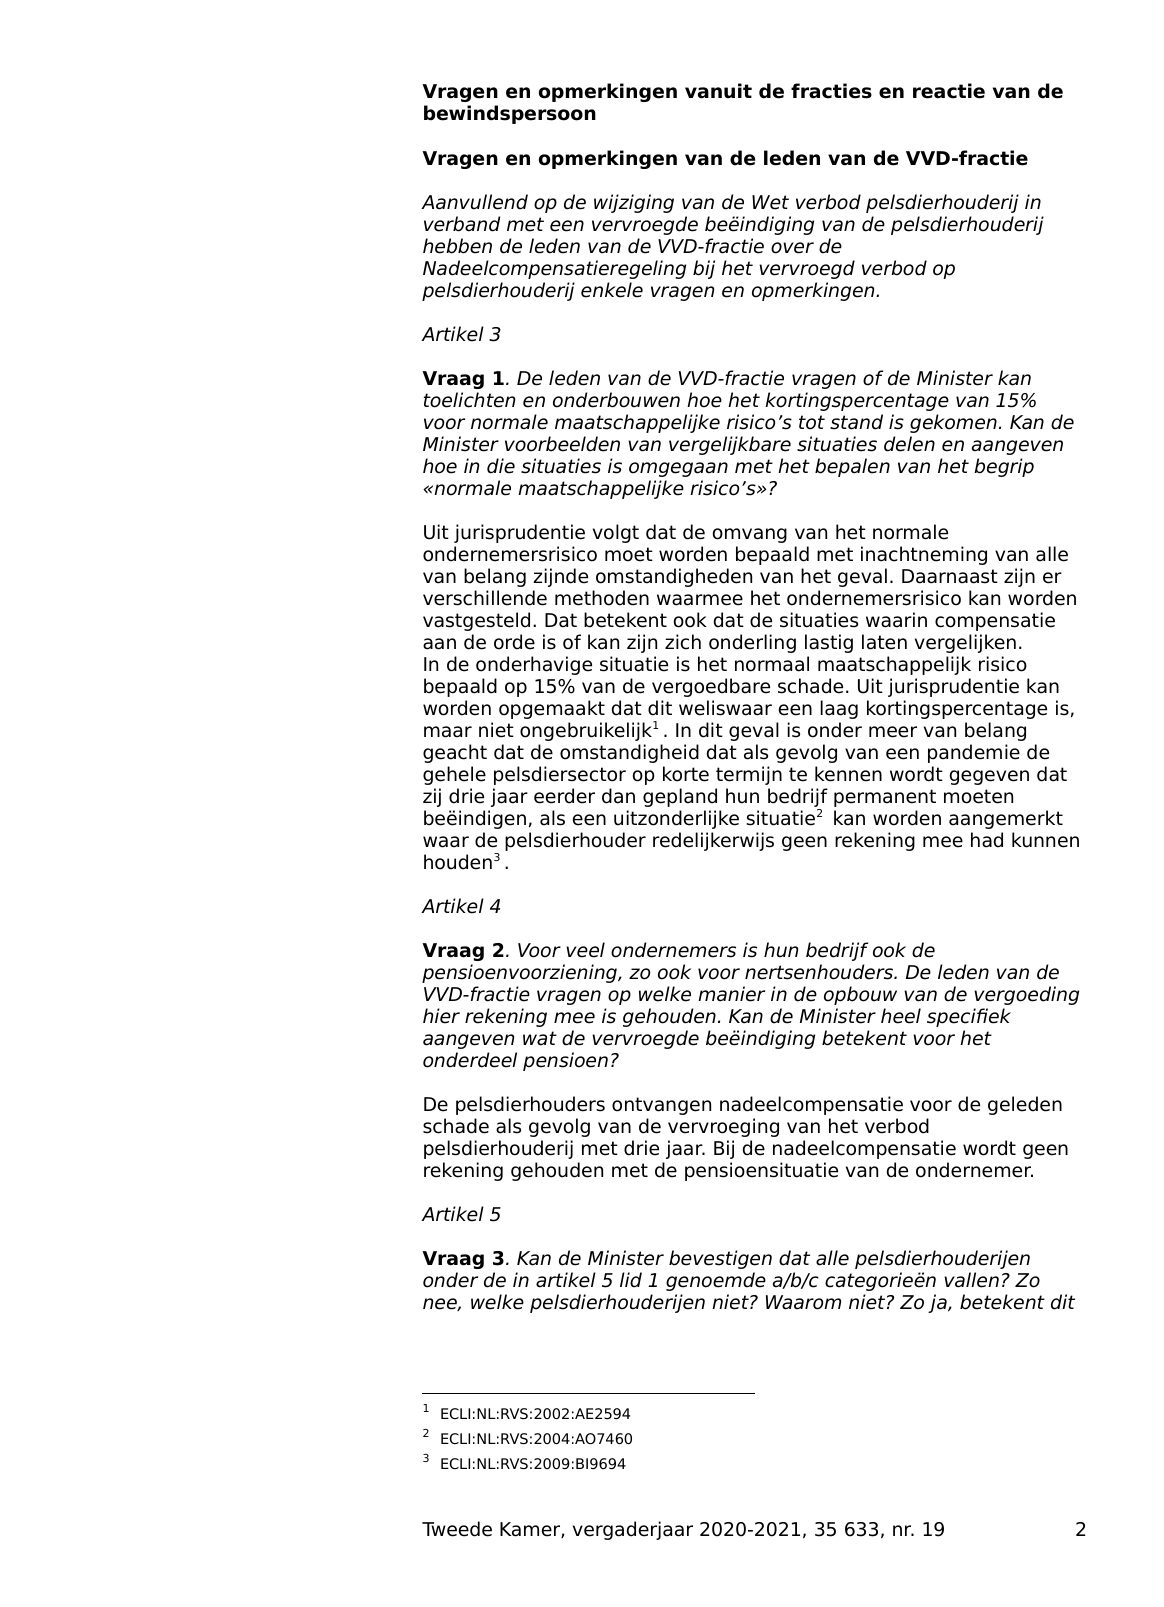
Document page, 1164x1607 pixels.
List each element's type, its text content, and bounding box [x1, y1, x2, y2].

text Uit jurisprudentie volgt dat de omvang van het normale ondernemersrisico moet worden bepaald met inachtneming van alle van belang zijnde omstandigheden van het geval. Daarnaast zijn er verschillende methoden waarmee het ondernemersrisico kan worden vastgesteld. Dat betekent ook dat de situaties waarin compensatie aan de orde is of kan zijn zich onderling lastig laten vergelijken. [422, 522, 1087, 654]
text ECLI:NL:RVS:2004:AO7460 [422, 1427, 1087, 1449]
text De pelsdierhouders ontvangen nadeelcompensatie voor de geleden schade als gevolg van de vervroeging van het verbod pelsdierhouderij met drie jaar. Bij de nadeelcompensatie wordt geen rekening gehouden met de pensioensituatie van de ondernemer. [422, 1094, 1087, 1182]
text In de onderhavige situatie is het normaal maatschappelijk risico bepaald op 15% van de vergoedbare schade. Uit jurisprudentie kan worden opgemaakt dat dit weliswaar een laag kortingspercentage is, maar niet ongebruikelijk. In dit geval is onder meer van belang geacht dat de omstandigheid dat als gevolg van een pandemie de gehele pelsdiersector op korte termijn te kennen wordt gegeven dat zij drie jaar eerder dan gepland hun bedrijf permanent moeten beëindigen, als een uitzonderlijke situatie kan worden aangemerkt waar de pelsdierhouder redelijkerwijs geen rekening mee had kunnen houden. [422, 654, 1087, 873]
text Aanvullend op de wijziging van de Wet verbod pelsdierhouderij in verband met een vervroegde beëindiging van de pelsdierhouderij hebben de leden van de VVD-fractie over de Nadeelcompensatieregeling bij het vervroegd verbod op pelsdierhouderij enkele vragen en opmerkingen. [422, 192, 1087, 301]
subtitle Artikel 3 [422, 324, 1087, 346]
subtitle Vragen en opmerkingen van de leden van de VVD-fractie [422, 147, 1087, 169]
text ECLI:NL:RVS:2009:BI9694 [422, 1452, 1087, 1474]
text Vraag 3. Kan de Minister bevestigen dat alle pelsdierhouderijen onder de in artikel 5 lid 1 genoemde a/b/c categorieën vallen? Zo nee, welke pelsdierhouderijen niet? Waarom niet? Zo ja, betekent dit [422, 1248, 1087, 1314]
text Vraag 1. De leden van de VVD-fractie vragen of de Minister kan toelichten en onderbouwen hoe het kortingspercentage van 15% voor normale maatschappelijke risico’s tot stand is gekomen. Kan de Minister voorbeelden van vergelijkbare situaties delen en aangeven hoe in die situaties is omgegaan met het bepalen van het begrip «normale maatschappelijke risico’s»? [422, 368, 1087, 500]
subtitle Vragen en opmerkingen vanuit de fracties en reactie van de bewindspersoon [422, 81, 1087, 125]
subtitle Artikel 5 [422, 1204, 1087, 1226]
text ECLI:NL:RVS:2002:AE2594 [422, 1402, 1087, 1424]
subtitle Artikel 4 [422, 896, 1087, 918]
text Vraag 2. Voor veel ondernemers is hun bedrijf ook de pensioenvoorziening, zo ook voor nertsenhouders. De leden van de VVD-fractie vragen op welke manier in de opbouw van de vergoeding hier rekening mee is gehouden. Kan de Minister heel specifiek aangeven wat de vervroegde beëindiging betekent voor het onderdeel pensioen? [422, 940, 1087, 1072]
